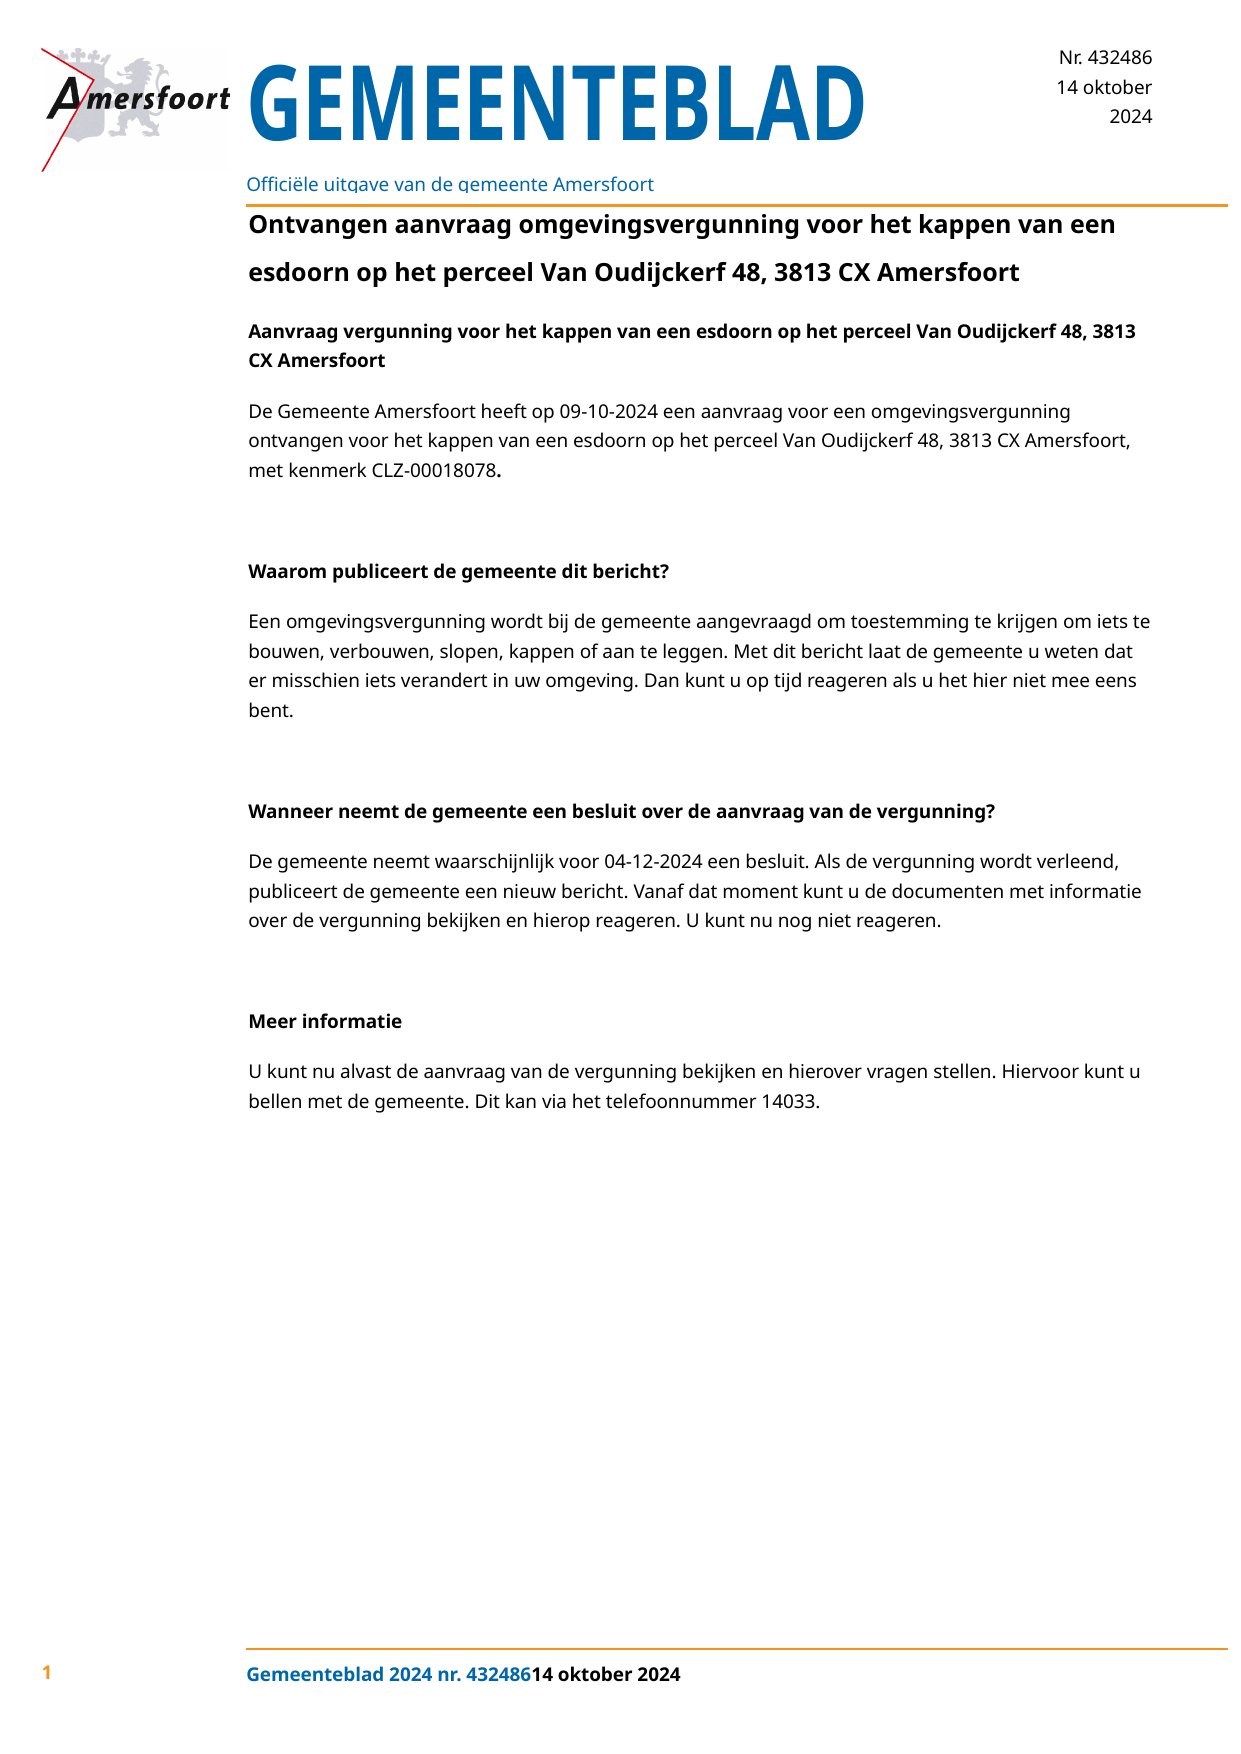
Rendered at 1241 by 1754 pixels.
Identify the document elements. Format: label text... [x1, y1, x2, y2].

text De Gemeente Amersfoort heeft op 09-10-2024 een aanvraag voor een omgevingsvergunning ontvangen voor het kappen van een esdoorn op het perceel Van Oudijckerf 48, 3813 CX Amersfoort, met kenmerk CLZ-00018078. [248, 398, 1152, 483]
text Aanvraag vergunning voor het kappen van een esdoorn op het perceel Van Oudijckerf 48, 3813 CX Amersfoort [248, 318, 1152, 373]
text Wanneer neemt de gemeente een besluit over de aanvraag van de vergunning? [248, 798, 1152, 824]
text Meer informatie [248, 1008, 1152, 1034]
text U kunt nu alvast de aanvraag van de vergunning bekijken en hierover vragen stellen. Hiervoor kunt u bellen met de gemeente. Dit kan via het telefoonnummer 14033. [248, 1059, 1152, 1114]
text De gemeente neemt waarschijnlijk voor 04-12-2024 een besluit. Als de vergunning wordt verleend, publiceert de gemeente een nieuw bericht. Vanaf dat moment kunt u de documenten met informatie over de vergunning bekijken en hierop reageren. U kunt nu nog niet reageren. [248, 848, 1152, 933]
text Ontvangen aanvraag omgevingsvergunning voor het kappen van een esdoorn op het perceel Van Oudijckerf 48, 3813 CX Amersfoort [248, 207, 1152, 288]
picture [41, 47, 231, 172]
text Waarom publiceert de gemeente dit bericht? [248, 558, 1152, 584]
text Een omgevingsvergunning wordt bij de gemeente aangevraagd om toestemming te krijgen om iets te bouwen, verbouwen, slopen, kappen of aan te leggen. Met dit bericht laat de gemeente u weten dat er misschien iets verandert in uw omgeving. Dan kunt u op tijd reageren als u het hier niet mee eens bent. [248, 608, 1152, 723]
